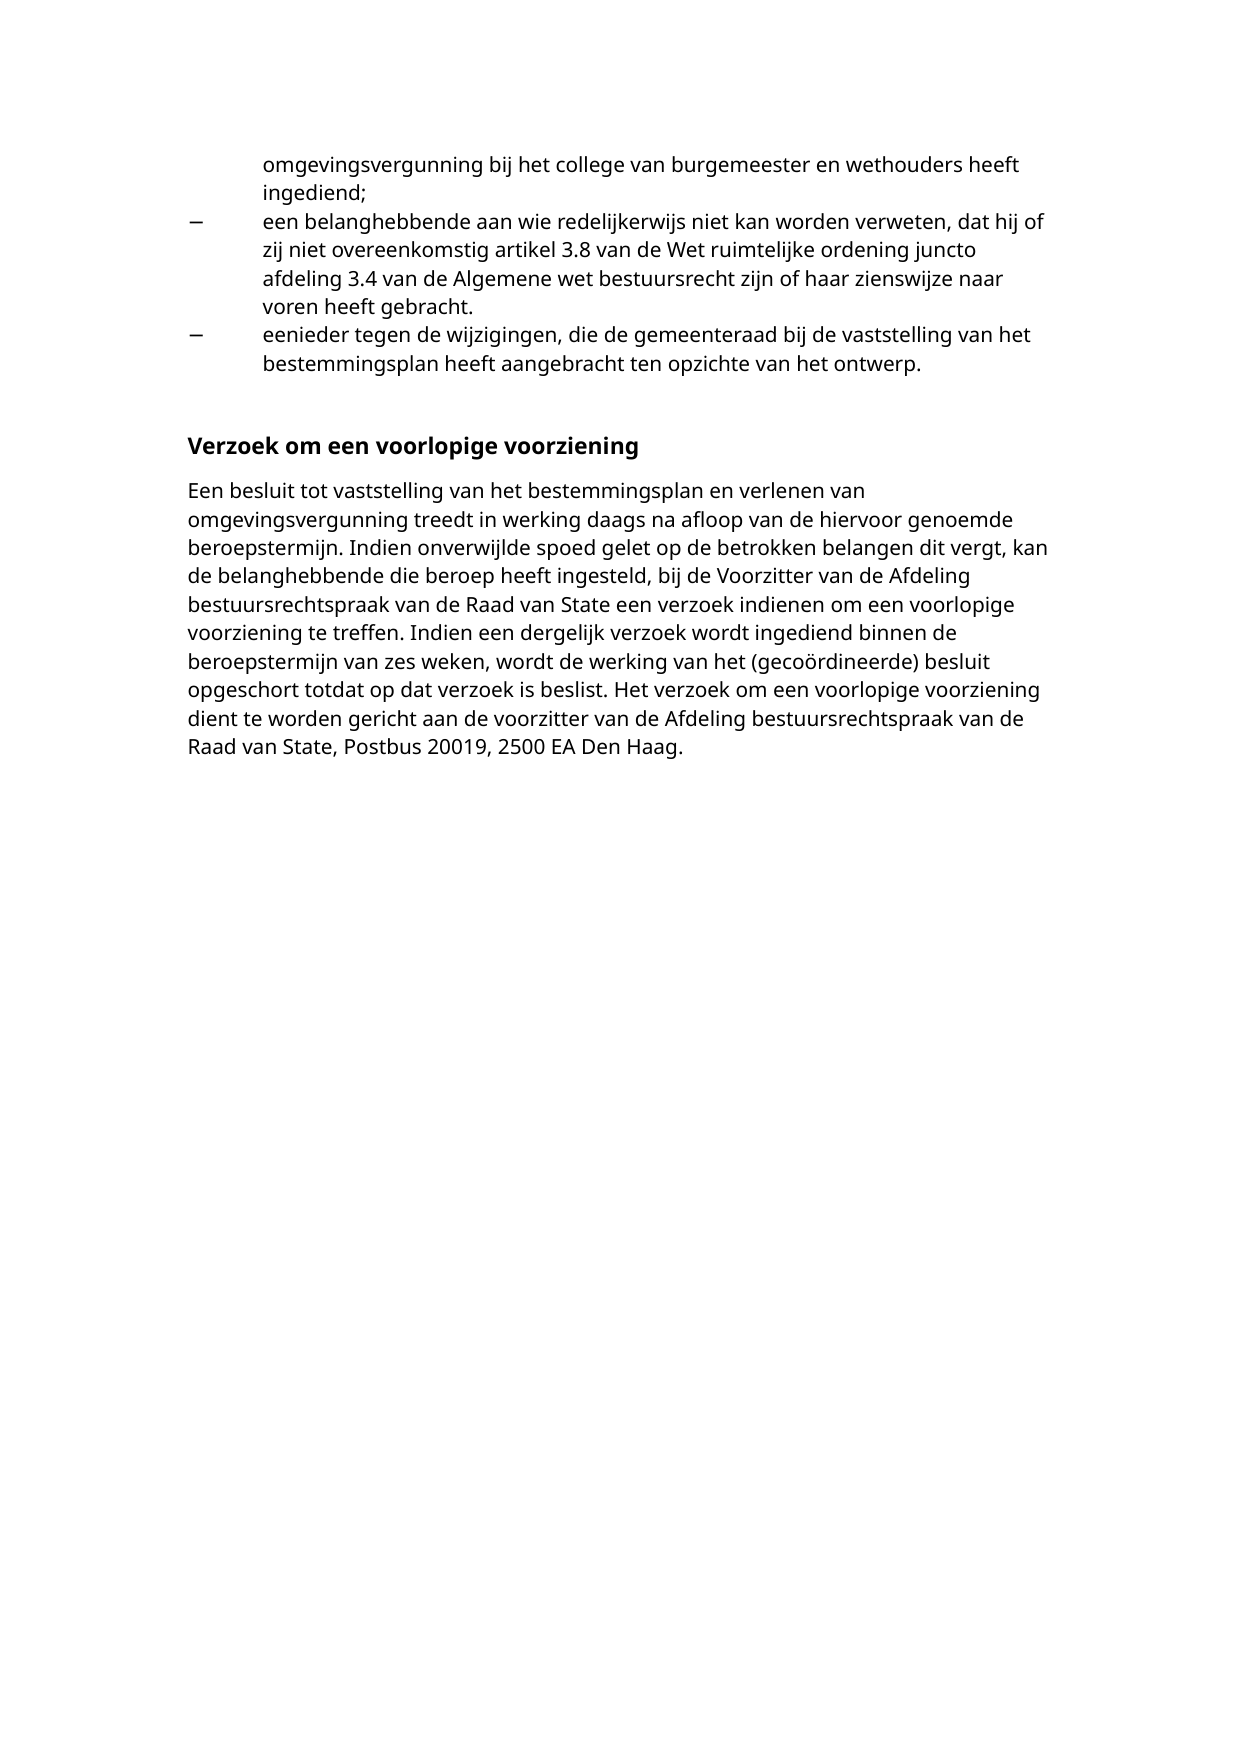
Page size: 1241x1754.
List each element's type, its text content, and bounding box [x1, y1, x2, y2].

subtitle Verzoek om een voorlopige voorziening [187, 430, 1053, 461]
list eenieder tegen de wijzigingen, die de gemeenteraad bij de vaststelling van het bestemmingsplan heeft aangebracht ten opzichte van het ontwerp. [187, 321, 1053, 377]
list omgevingsvergunning bij het college van burgemeester en wethouders heeft ingediend; [187, 150, 1053, 207]
text Een besluit tot vaststelling van het bestemmingsplan en verlenen van omgevingsvergunning treedt in werking daags na afloop van de hiervoor genoemde beroepstermijn. Indien onverwijlde spoed gelet op de betrokken belangen dit vergt, kan de belanghebbende die beroep heeft ingesteld, bij de Voorzitter van de Afdeling bestuursrechtspraak van de Raad van State een verzoek indienen om een voorlopige voorziening te treffen. Indien een dergelijk verzoek wordt ingediend binnen de beroepstermijn van zes weken, wordt de werking van het (gecoördineerde) besluit opgeschort totdat op dat verzoek is beslist. Het verzoek om een voorlopige voorziening dient te worden gericht aan de voorzitter van de Afdeling bestuursrechtspraak van de Raad van State, Postbus 20019, 2500 EA Den Haag. [187, 476, 1053, 761]
list een belanghebbende aan wie redelijkerwijs niet kan worden verweten, dat hij of zij niet overeenkomstig artikel 3.8 van de Wet ruimtelijke ordening juncto afdeling 3.4 van de Algemene wet bestuursrecht zijn of haar zienswijze naar voren heeft gebracht. [187, 207, 1053, 321]
